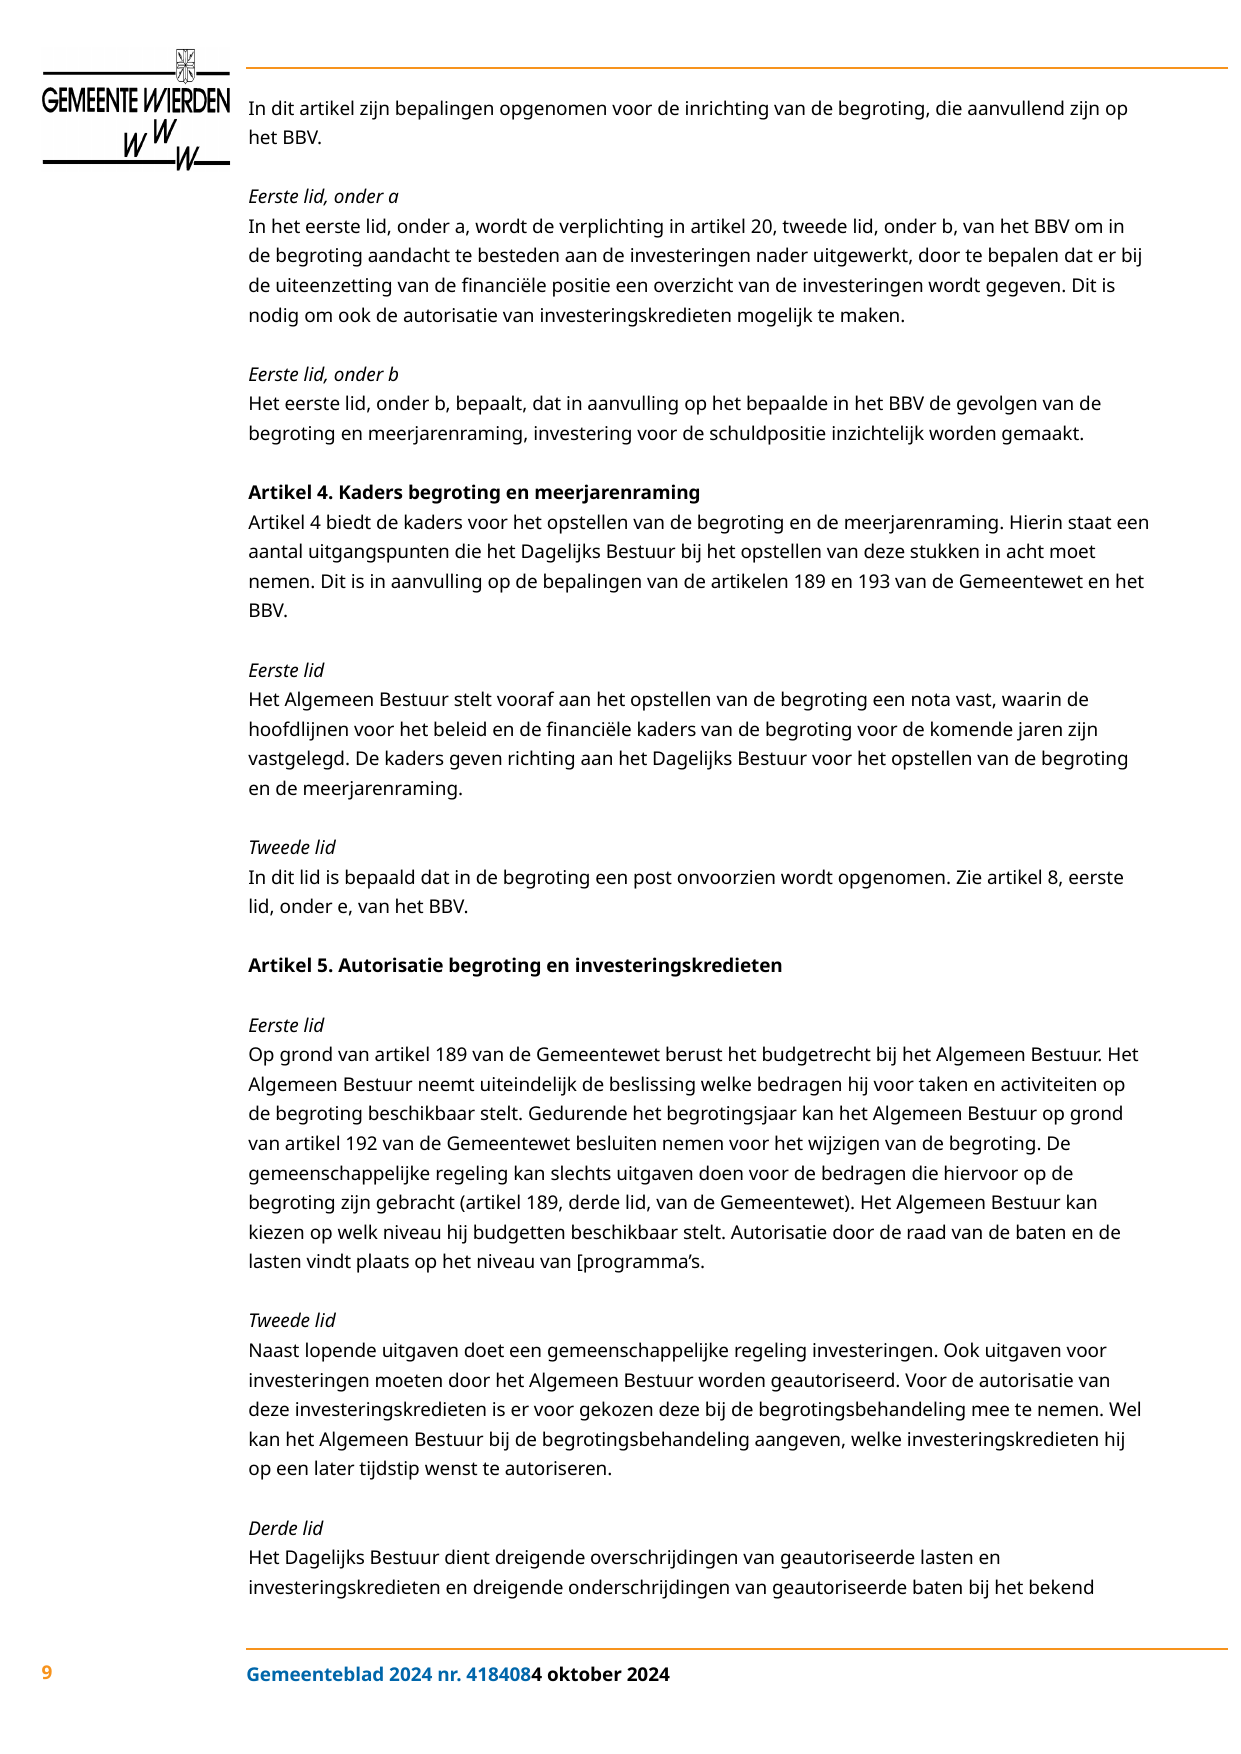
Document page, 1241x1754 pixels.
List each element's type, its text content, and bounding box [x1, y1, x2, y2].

text Eerste lid [248, 657, 1152, 683]
text In het eerste lid, onder a, wordt de verplichting in artikel 20, tweede lid, onder b, van het BBV om in de begroting aandacht te besteden aan de investeringen nader uitgewerkt, door te bepalen dat er bij de uiteenzetting van de financiële positie een overzicht van de investeringen wordt gegeven. Dit is nodig om ook de autorisatie van investeringskredieten mogelijk te maken. [248, 213, 1152, 328]
text Het Dagelijks Bestuur dient dreigende overschrijdingen van geautoriseerde lasten en investeringskredieten en dreigende onderschrijdingen van geautoriseerde baten bij het bekend [248, 1544, 1152, 1600]
text Tweede lid [248, 1308, 1152, 1333]
text Artikel 4. Kaders begroting en meerjarenraming [248, 479, 1152, 505]
text Het eerste lid, onder b, bepaalt, dat in aanvulling op het bepaalde in het BBV de gevolgen van de begroting en meerjarenraming, investering voor de schuldpositie inzichtelijk worden gemaakt. [248, 391, 1152, 446]
text Het Algemeen Bestuur stelt vooraf aan het opstellen van de begroting een nota vast, waarin de hoofdlijnen voor het beleid en de financiële kaders van de begroting voor de komende jaren zijn vastgelegd. De kaders geven richting aan het Dagelijks Bestuur voor het opstellen van de begroting en de meerjarenraming. [248, 686, 1152, 801]
text Eerste lid, onder b [248, 361, 1152, 387]
text In dit lid is bepaald dat in de begroting een post onvoorzien wordt opgenomen. Zie artikel 8, eerste lid, onder e, van het BBV. [248, 864, 1152, 919]
picture [41, 47, 231, 172]
text In dit artikel zijn bepalingen opgenomen voor de inrichting van de begroting, die aanvullend zijn op het BBV. [248, 95, 1152, 150]
text Artikel 4 biedt de kaders voor het opstellen van de begroting en de meerjarenraming. Hierin staat een aantal uitgangspunten die het Dagelijks Bestuur bij het opstellen van deze stukken in acht moet nemen. Dit is in aanvulling op de bepalingen van de artikelen 189 en 193 van de Gemeentewet en het BBV. [248, 509, 1152, 623]
text Eerste lid [248, 1012, 1152, 1038]
text Tweede lid [248, 834, 1152, 860]
text Eerste lid, onder a [248, 183, 1152, 209]
text Op grond van artikel 189 van de Gemeentewet berust het budgetrecht bij het Algemeen Bestuur. Het Algemeen Bestuur neemt uiteindelijk de beslissing welke bedragen hij voor taken en activiteiten op de begroting beschikbaar stelt. Gedurende het begrotingsjaar kan het Algemeen Bestuur op grond van artikel 192 van de Gemeentewet besluiten nemen voor het wijzigen van de begroting. De gemeenschappelijke regeling kan slechts uitgaven doen voor de bedragen die hiervoor op de begroting zijn gebracht (artikel 189, derde lid, van de Gemeentewet). Het Algemeen Bestuur kan kiezen op welk niveau hij budgetten beschikbaar stelt. Autorisatie door de raad van de baten en de lasten vindt plaats op het niveau van [programma’s. [248, 1041, 1152, 1274]
text Artikel 5. Autorisatie begroting en investeringskredieten [248, 953, 1152, 978]
text Derde lid [248, 1515, 1152, 1541]
text Naast lopende uitgaven doet een gemeenschappelijke regeling investeringen. Ook uitgaven voor investeringen moeten door het Algemeen Bestuur worden geautoriseerd. Voor de autorisatie van deze investeringskredieten is er voor gekozen deze bij de begrotingsbehandeling mee te nemen. Wel kan het Algemeen Bestuur bij de begrotingsbehandeling aangeven, welke investeringskredieten hij op een later tijdstip wenst te autoriseren. [248, 1337, 1152, 1481]
